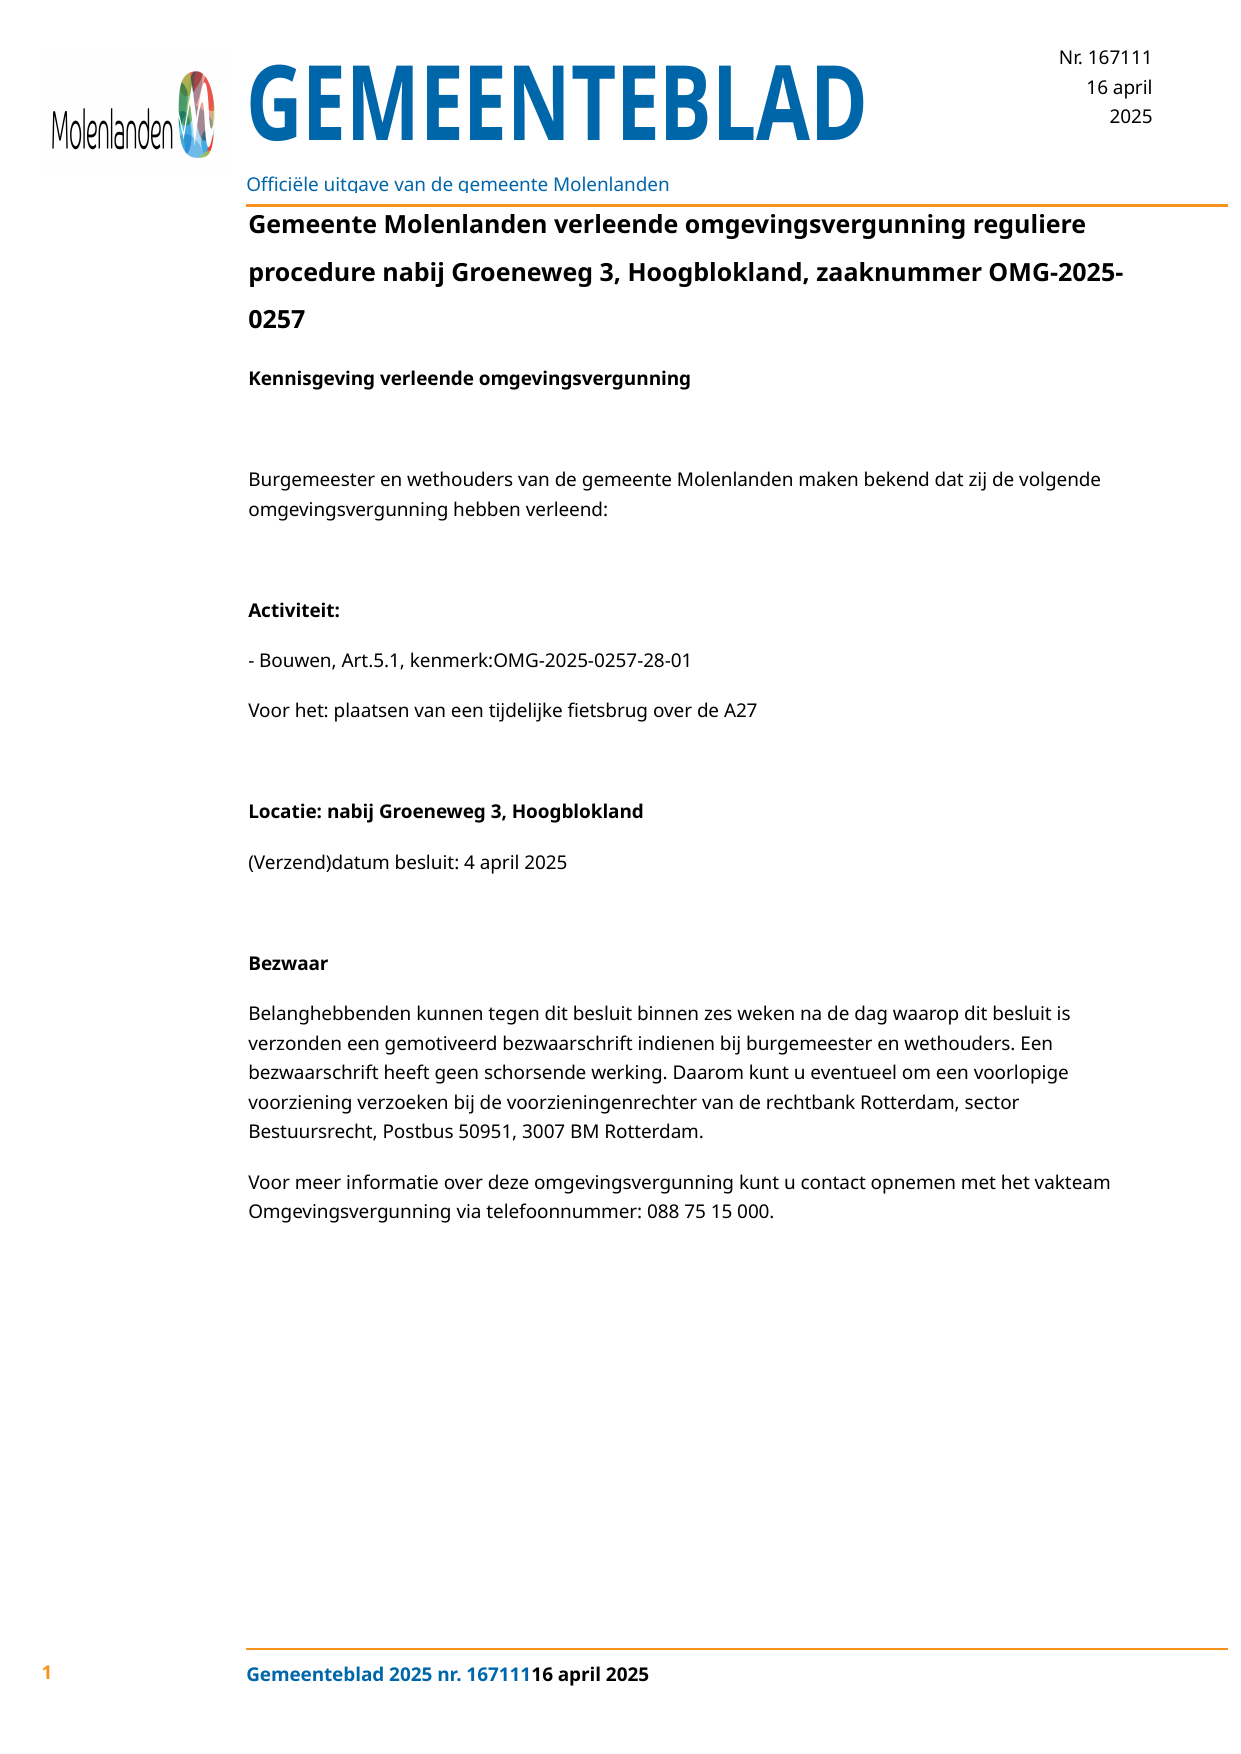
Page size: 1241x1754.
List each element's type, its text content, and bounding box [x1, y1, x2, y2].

picture [41, 47, 231, 172]
text Locatie: nabij Groeneweg 3, Hoogblokland [248, 798, 1152, 824]
text Bezwaar [248, 950, 1152, 975]
text Kennisgeving verleende omgevingsvergunning [248, 366, 1152, 391]
text Activiteit: [248, 597, 1152, 622]
text Voor meer informatie over deze omgevingsvergunning kunt u contact opnemen met het vakteam Omgevingsvergunning via telefoonnummer: 088 75 15 000. [248, 1169, 1152, 1224]
text Voor het: plaatsen van een tijdelijke fietsbrug over de A27 [248, 698, 1152, 723]
text Belanghebbenden kunnen tegen dit besluit binnen zes weken na de dag waarop dit besluit is verzonden een gemotiveerd bezwaarschrift indienen bij burgemeester en wethouders. Een bezwaarschrift heeft geen schorsende werking. Daarom kunt u eventueel om een voorlopige voorziening verzoeken bij de voorzieningenrechter van de rechtbank Rotterdam, sector Bestuursrecht, Postbus 50951, 3007 BM Rotterdam. [248, 1000, 1152, 1144]
text Gemeente Molenlanden verleende omgevingsvergunning reguliere procedure nabij Groeneweg 3, Hoogblokland, zaaknummer OMG-2025-0257 [248, 207, 1152, 336]
text Burgemeester en wethouders van de gemeente Molenlanden maken bekend dat zij de volgende omgevingsvergunning hebben verleend: [248, 466, 1152, 522]
text (Verzend)datum besluit: 4 april 2025 [248, 849, 1152, 874]
text - Bouwen, Art.5.1, kenmerk:OMG-2025-0257-28-01 [248, 647, 1152, 673]
